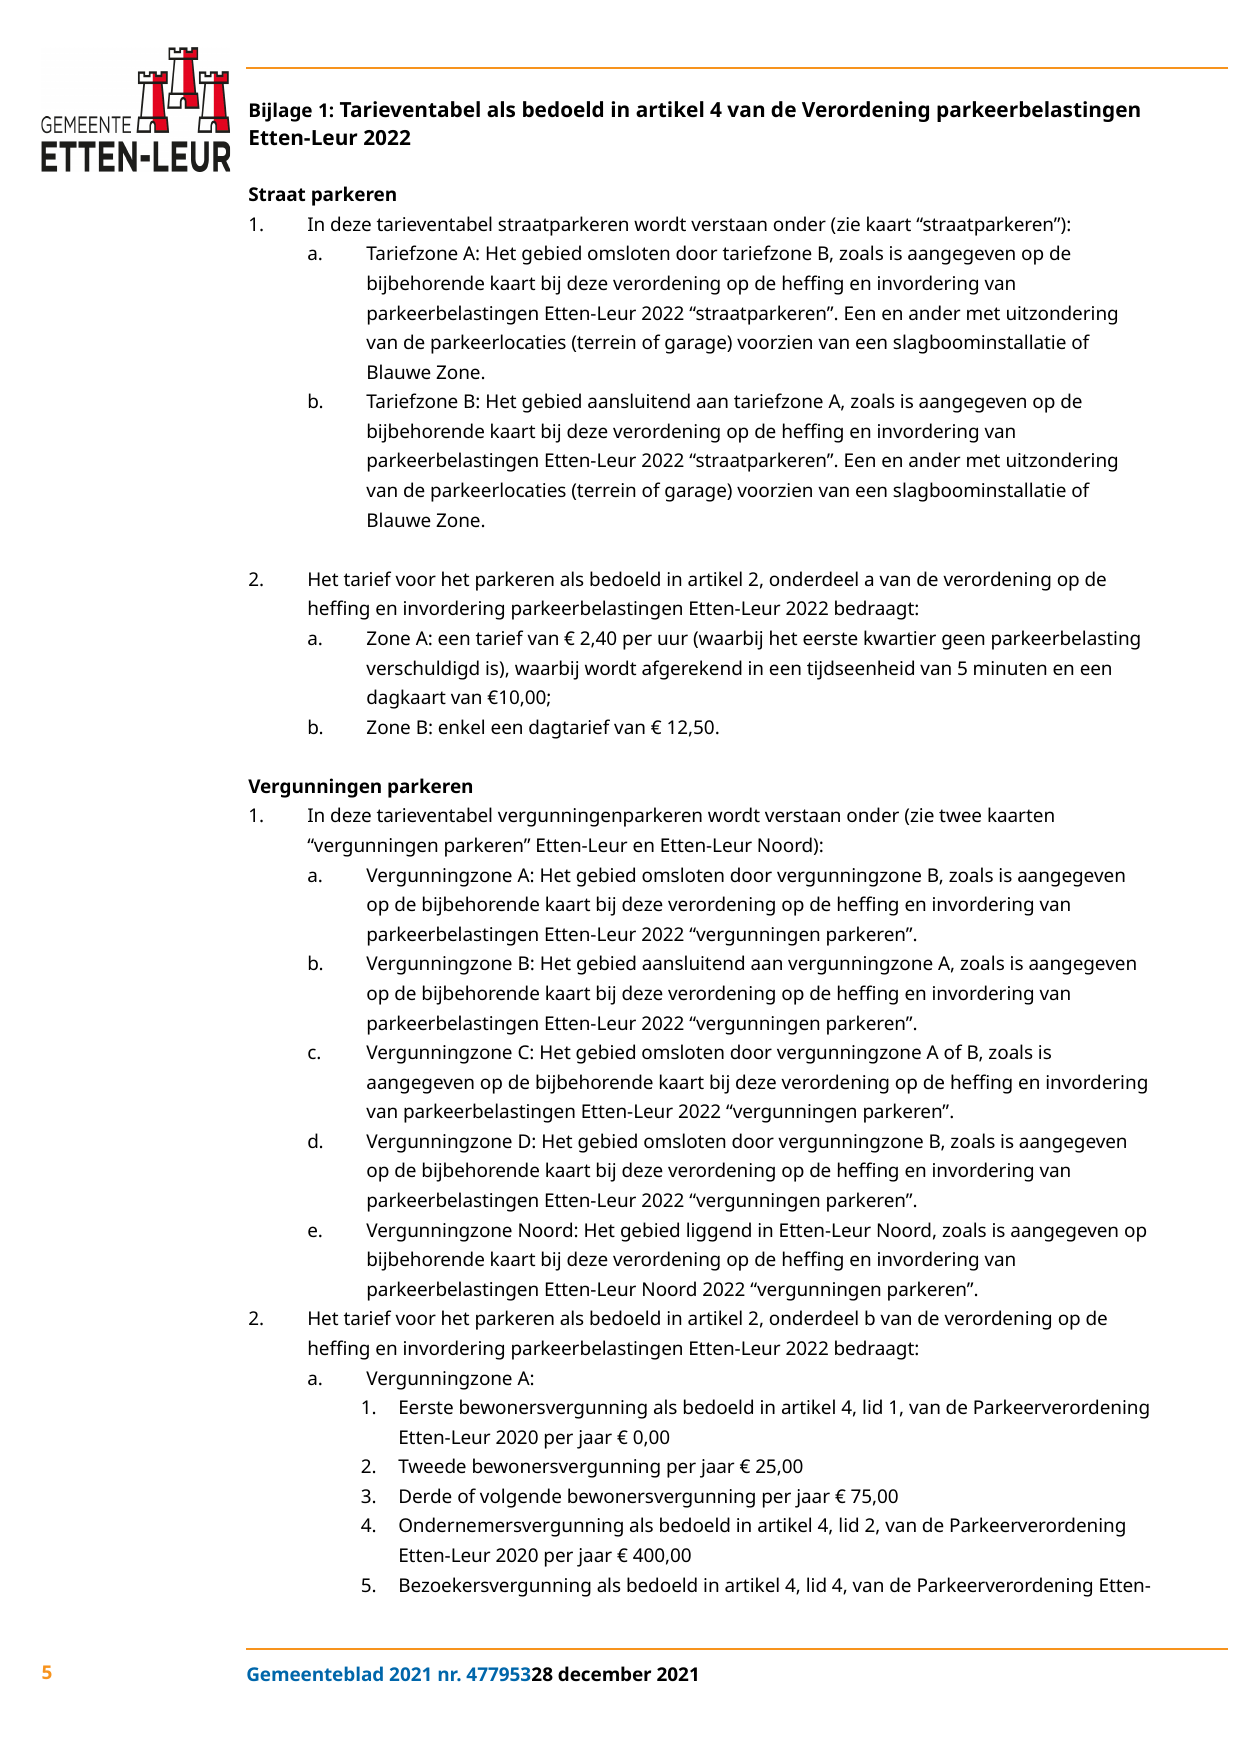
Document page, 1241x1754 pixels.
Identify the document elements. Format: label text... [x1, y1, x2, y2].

list Vergunningzone Noord: Het gebied liggend in Etten-Leur Noord, zoals is aangegeven op bijbehorende kaart bij deze verordening op de heffing en invordering van parkeerbelastingen Etten-Leur Noord 2022 “vergunningen parkeren”. [307, 1217, 1152, 1302]
list Vergunningzone D: Het gebied omsloten door vergunningzone B, zoals is aangegeven op de bijbehorende kaart bij deze verordening op de heffing en invordering van parkeerbelastingen Etten-Leur 2022 “vergunningen parkeren”. [307, 1128, 1152, 1213]
list Eerste bewonersvergunning als bedoeld in artikel 4, lid 1, van de Parkeerverordening Etten-Leur 2020 per jaar € 0,00 [361, 1394, 1152, 1449]
list Zone A: een tarief van € 2,40 per uur (waarbij het eerste kwartier geen parkeerbelasting verschuldigd is), waarbij wordt afgerekend in een tijdseenheid van 5 minuten en een dagkaart van €10,00; [307, 625, 1152, 710]
list Vergunningzone C: Het gebied omsloten door vergunningzone A of B, zoals is aangegeven op de bijbehorende kaart bij deze verordening op de heffing en invordering van parkeerbelastingen Etten-Leur 2022 “vergunningen parkeren”. [307, 1039, 1152, 1124]
list Het tarief voor het parkeren als bedoeld in artikel 2, onderdeel a van de verordening op de heffing en invordering parkeerbelastingen Etten-Leur 2022 bedraagt: [248, 566, 1152, 621]
list In deze tarieventabel vergunningenparkeren wordt verstaan onder (zie twee kaarten “vergunningen parkeren” Etten-Leur en Etten-Leur Noord): [248, 803, 1152, 858]
list Het tarief voor het parkeren als bedoeld in artikel 2, onderdeel b van de verordening op de heffing en invordering parkeerbelastingen Etten-Leur 2022 bedraagt: [248, 1306, 1152, 1361]
text Straat parkeren [248, 181, 1152, 207]
list Tariefzone B: Het gebied aansluitend aan tariefzone A, zoals is aangegeven op de bijbehorende kaart bij deze verordening op de heffing en invordering van parkeerbelastingen Etten-Leur 2022 “straatparkeren”. Een en ander met uitzondering van de parkeerlocaties (terrein of garage) voorzien van een slagboominstallatie of Blauwe Zone. [307, 388, 1152, 532]
list Tweede bewonersvergunning per jaar € 25,00 [361, 1453, 1152, 1479]
picture [41, 47, 231, 172]
list Zone B: enkel een dagtarief van € 12,50. [307, 714, 1152, 739]
list Vergunningzone B: Het gebied aansluitend aan vergunningzone A, zoals is aangegeven op de bijbehorende kaart bij deze verordening op de heffing en invordering van parkeerbelastingen Etten-Leur 2022 “vergunningen parkeren”. [307, 951, 1152, 1035]
text Bijlage 1: Tarieventabel als bedoeld in artikel 4 van de Verordening parkeerbelastingen Etten-Leur 2022 [248, 95, 1152, 152]
list Vergunningzone A: Het gebied omsloten door vergunningzone B, zoals is aangegeven op de bijbehorende kaart bij deze verordening op de heffing en invordering van parkeerbelastingen Etten-Leur 2022 “vergunningen parkeren”. [307, 862, 1152, 947]
list Tariefzone A: Het gebied omsloten door tariefzone B, zoals is aangegeven op de bijbehorende kaart bij deze verordening op de heffing en invordering van parkeerbelastingen Etten-Leur 2022 “straatparkeren”. Een en ander met uitzondering van de parkeerlocaties (terrein of garage) voorzien van een slagboominstallatie of Blauwe Zone. [307, 241, 1152, 384]
list Derde of volgende bewonersvergunning per jaar € 75,00 [361, 1483, 1152, 1509]
list Ondernemersvergunning als bedoeld in artikel 4, lid 2, van de Parkeerverordening Etten-Leur 2020 per jaar € 400,00 [361, 1513, 1152, 1568]
text Vergunningen parkeren [248, 773, 1152, 799]
list Bezoekersvergunning als bedoeld in artikel 4, lid 4, van de Parkeerverordening Etten- [361, 1572, 1152, 1597]
list In deze tarieventabel straatparkeren wordt verstaan onder (zie kaart “straatparkeren”): [248, 211, 1152, 237]
list Vergunningzone A: [307, 1365, 1152, 1390]
